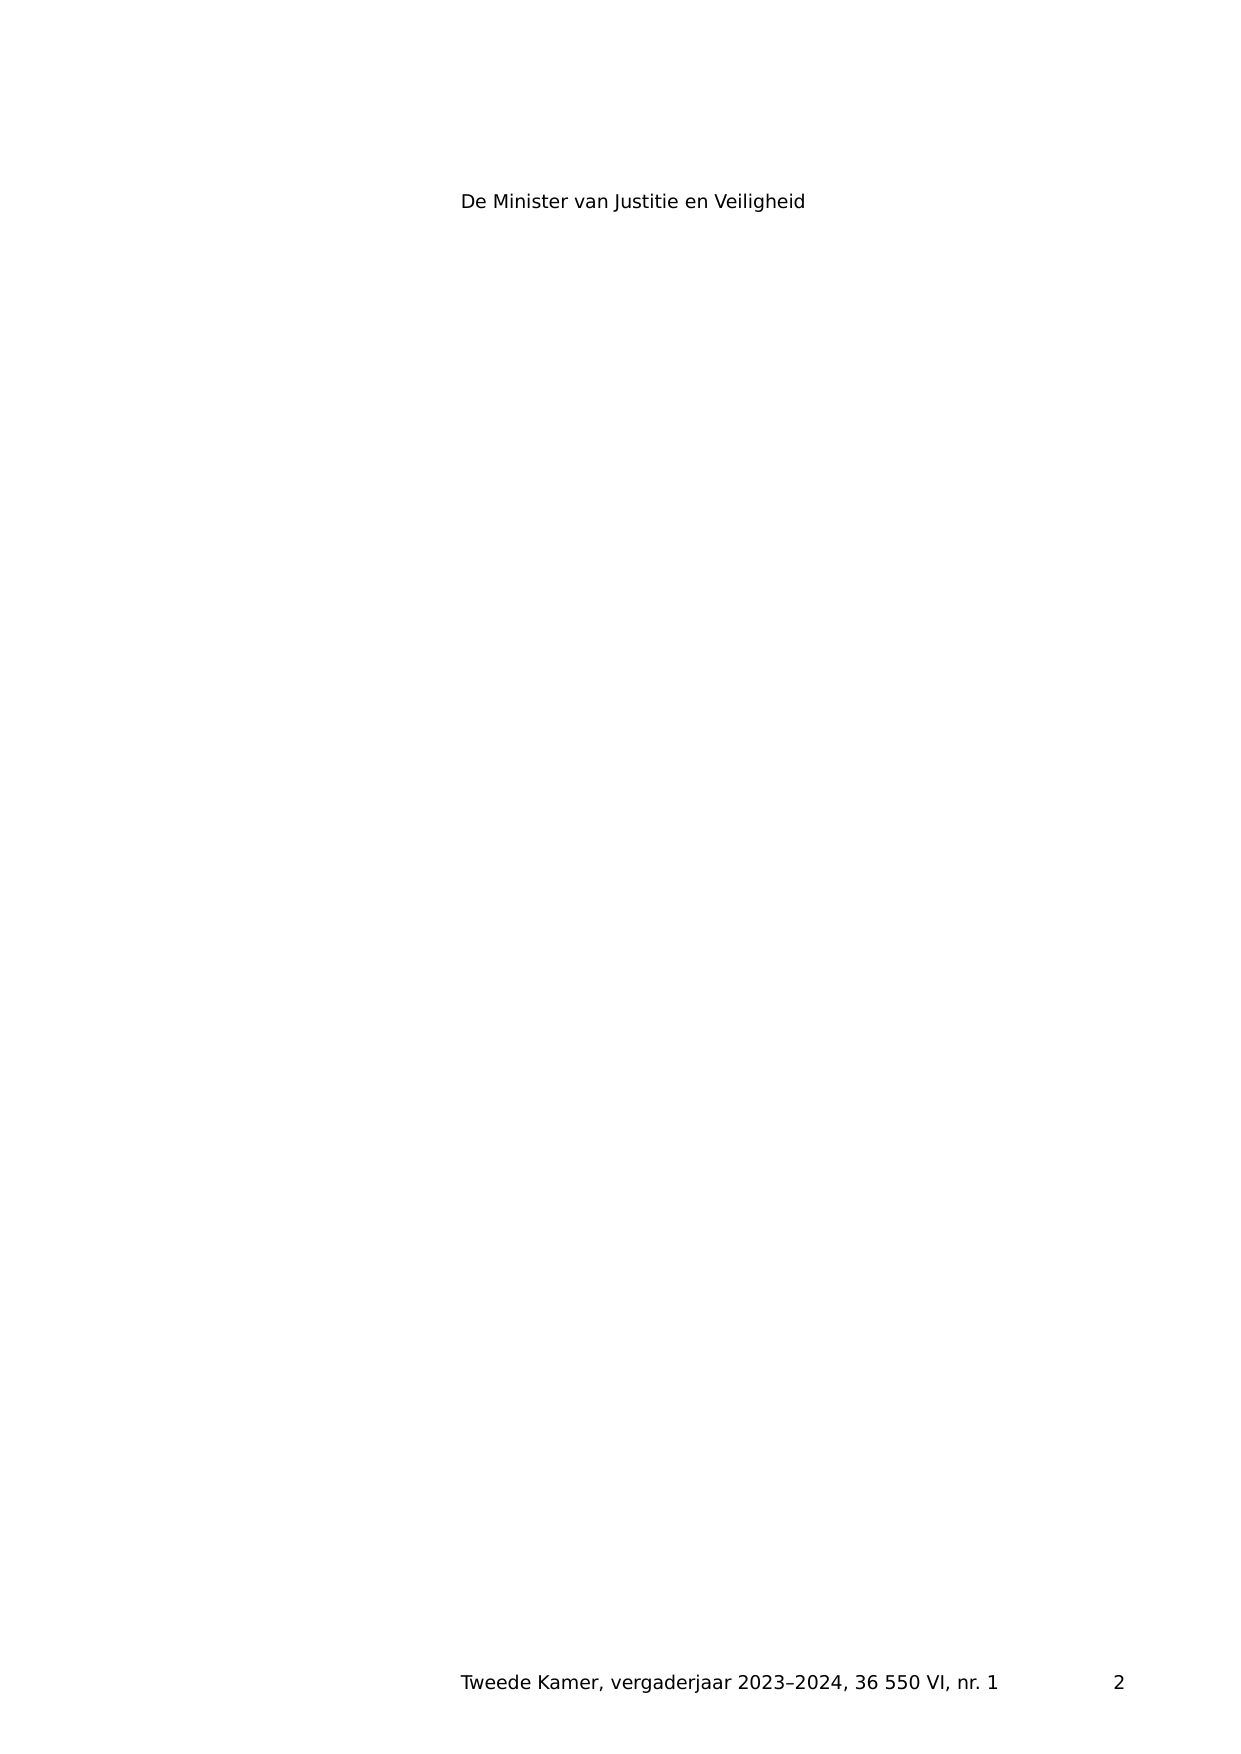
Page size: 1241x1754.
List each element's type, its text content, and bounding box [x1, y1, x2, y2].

text De Minister van Justitie en Veiligheid [461, 191, 1125, 213]
